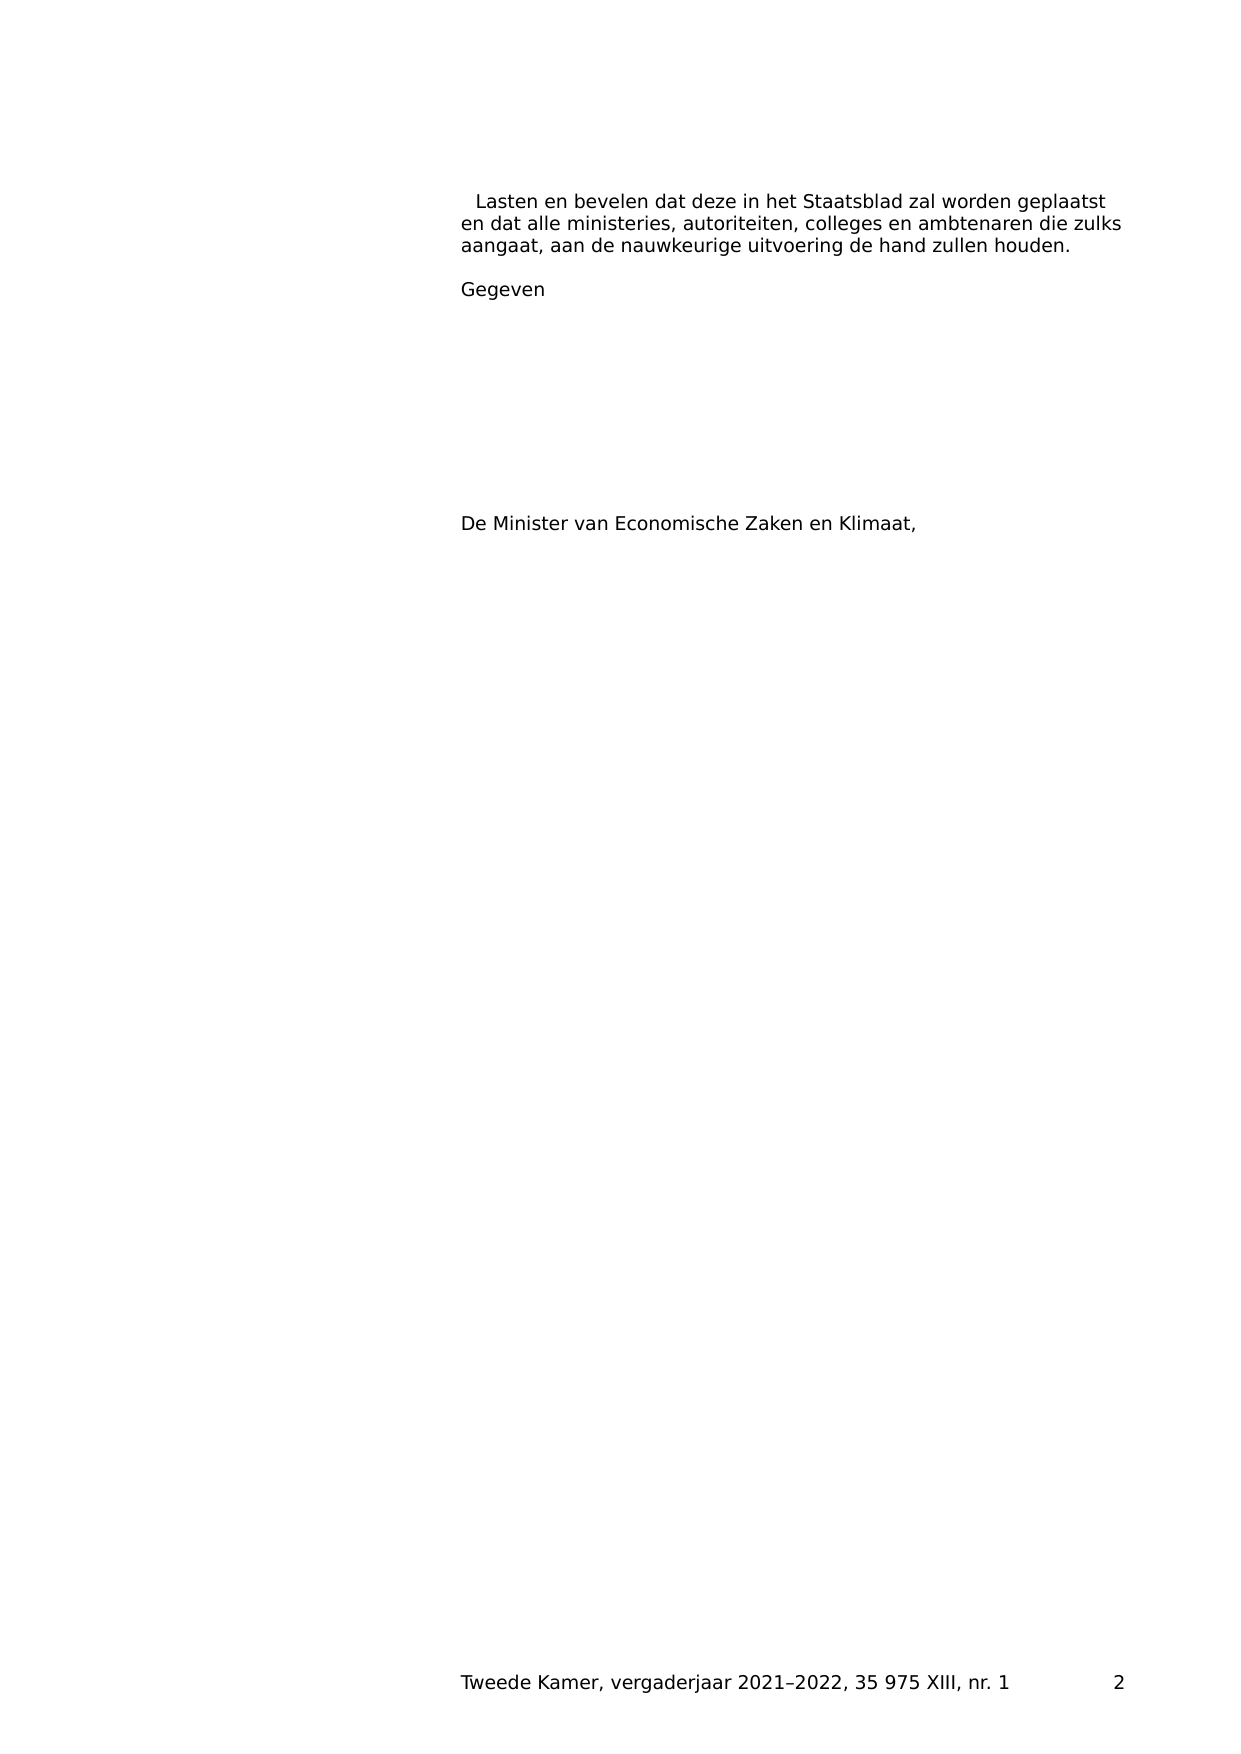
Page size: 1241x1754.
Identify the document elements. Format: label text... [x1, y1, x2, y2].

text Gegeven [461, 257, 1125, 301]
text De Minister van Economische Zaken en Klimaat, [461, 513, 1125, 535]
text Lasten en bevelen dat deze in het Staatsblad zal worden geplaatst en dat alle ministeries, autoriteiten, colleges en ambtenaren die zulks aangaat, aan de nauwkeurige uitvoering de hand zullen houden. [461, 191, 1125, 257]
